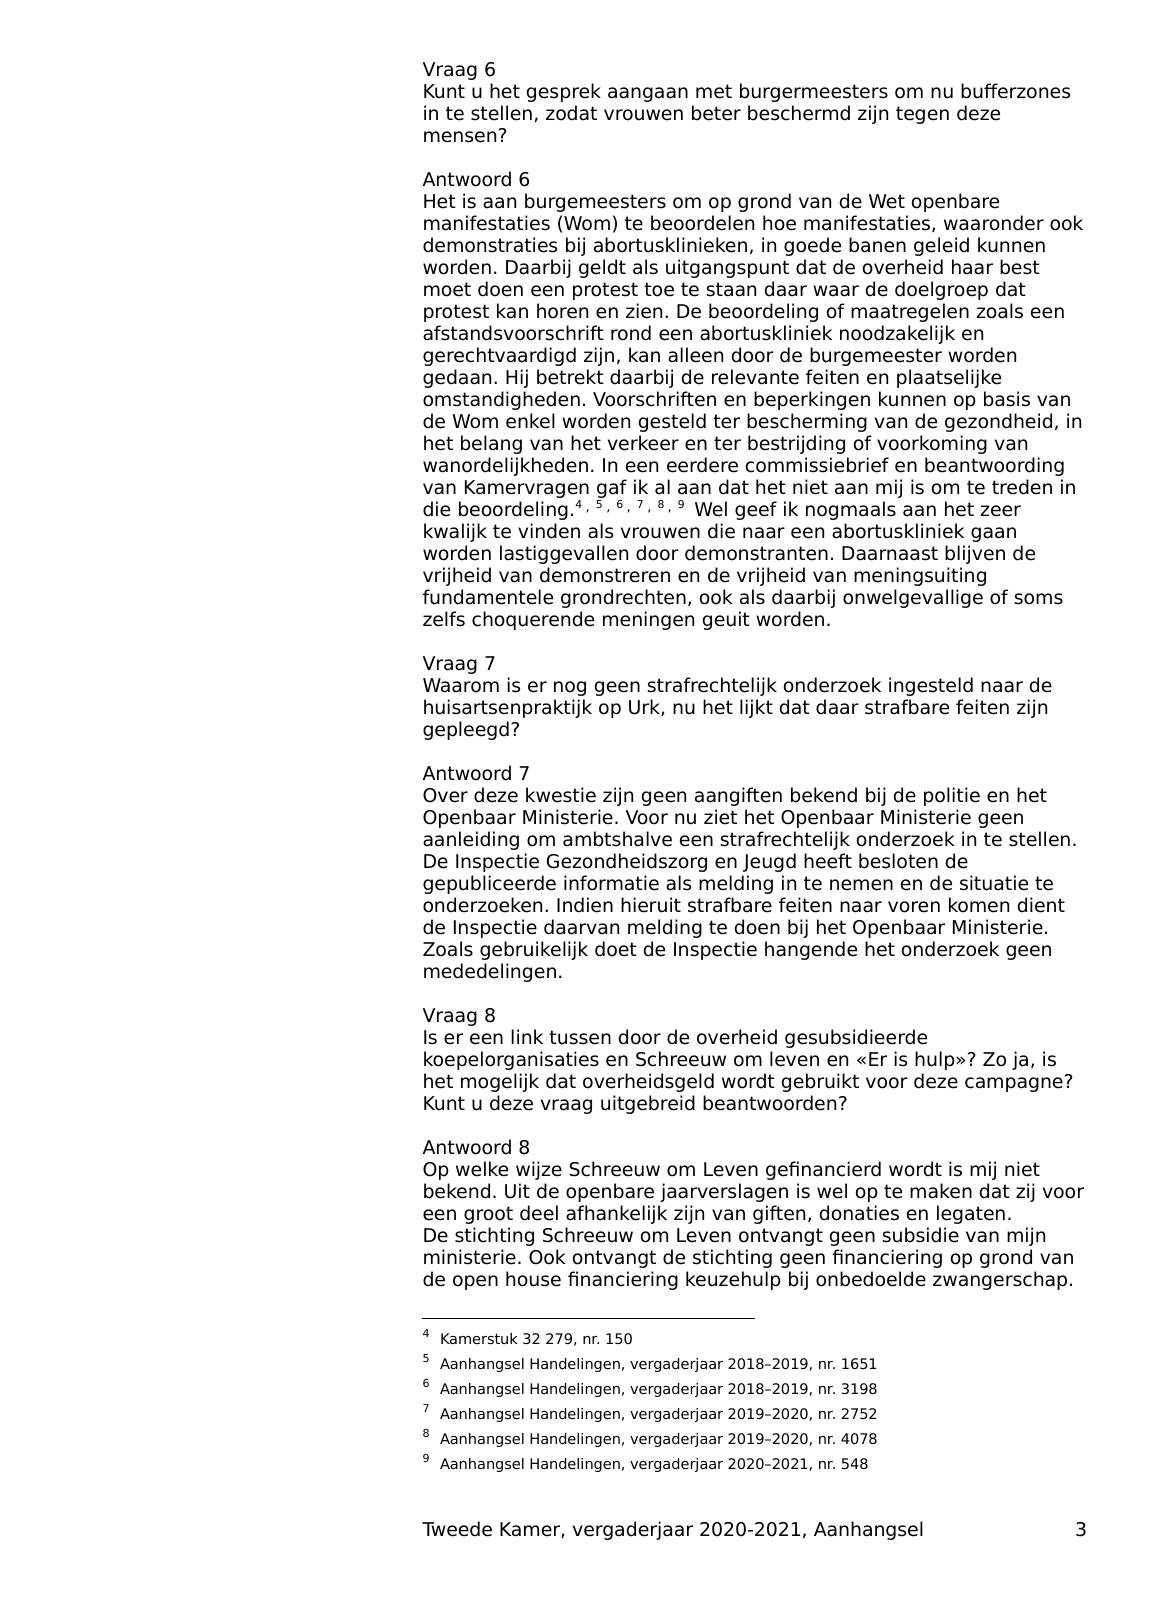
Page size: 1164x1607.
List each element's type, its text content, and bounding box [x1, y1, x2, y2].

text Antwoord 8 [422, 1137, 1087, 1159]
text De stichting Schreeuw om Leven ontvangt geen subsidie van mijn ministerie. Ook ontvangt de stichting geen financiering op grond van de open house financiering keuzehulp bij onbedoelde zwangerschap. [422, 1225, 1087, 1291]
text Vraag 6 [422, 59, 1087, 81]
text Over deze kwestie zijn geen aangiften bekend bij de politie en het Openbaar Ministerie. Voor nu ziet het Openbaar Ministerie geen aanleiding om ambtshalve een strafrechtelijk onderzoek in te stellen. De Inspectie Gezondheidszorg en Jeugd heeft besloten de gepubliceerde informatie als melding in te nemen en de situatie te onderzoeken. Indien hieruit strafbare feiten naar voren komen dient de Inspectie daarvan melding te doen bij het Openbaar Ministerie. Zoals gebruikelijk doet de Inspectie hangende het onderzoek geen mededelingen. [422, 785, 1087, 983]
text Kunt u het gesprek aangaan met burgermeesters om nu bufferzones in te stellen, zodat vrouwen beter beschermd zijn tegen deze mensen? [422, 81, 1087, 147]
text Het is aan burgemeesters om op grond van de Wet openbare manifestaties (Wom) te beoordelen hoe manifestaties, waaronder ook demonstraties bij abortusklinieken, in goede banen geleid kunnen worden. Daarbij geldt als uitgangspunt dat de overheid haar best moet doen een protest toe te staan daar waar de doelgroep dat protest kan horen en zien. De beoordeling of maatregelen zoals een afstandsvoorschrift rond een abortuskliniek noodzakelijk en gerechtvaardigd zijn, kan alleen door de burgemeester worden gedaan. Hij betrekt daarbij de relevante feiten en plaatselijke omstandigheden. Voorschriften en beperkingen kunnen op basis van de Wom enkel worden gesteld ter bescherming van de gezondheid, in het belang van het verkeer en ter bestrijding of voorkoming van wanordelijkheden. In een eerdere commissiebrief en beantwoording van Kamervragen gaf ik al aan dat het niet aan mij is om te treden in die beoordeling., , , , , Wel geef ik nogmaals aan het zeer kwalijk te vinden als vrouwen die naar een abortuskliniek gaan worden lastiggevallen door demonstranten. Daarnaast blijven de vrijheid van demonstreren en de vrijheid van meningsuiting fundamentele grondrechten, ook als daarbij onwelgevallige of soms zelfs choquerende meningen geuit worden. [422, 191, 1087, 631]
text Aanhangsel Handelingen, vergaderjaar 2020–2021, nr. 548 [422, 1452, 1087, 1474]
text Aanhangsel Handelingen, vergaderjaar 2019–2020, nr. 4078 [422, 1427, 1087, 1449]
text Aanhangsel Handelingen, vergaderjaar 2018–2019, nr. 1651 [422, 1352, 1087, 1374]
text Kamerstuk 32 279, nr. 150 [422, 1327, 1087, 1349]
text Vraag 7 [422, 653, 1087, 675]
text Antwoord 7 [422, 763, 1087, 785]
text Antwoord 6 [422, 169, 1087, 191]
text Op welke wijze Schreeuw om Leven gefinancierd wordt is mij niet bekend. Uit de openbare jaarverslagen is wel op te maken dat zij voor een groot deel afhankelijk zijn van giften, donaties en legaten. [422, 1159, 1087, 1225]
text Aanhangsel Handelingen, vergaderjaar 2018–2019, nr. 3198 [422, 1377, 1087, 1399]
text Is er een link tussen door de overheid gesubsidieerde koepelorganisaties en Schreeuw om leven en «Er is hulp»? Zo ja, is het mogelijk dat overheidsgeld wordt gebruikt voor deze campagne? Kunt u deze vraag uitgebreid beantwoorden? [422, 1027, 1087, 1115]
text Waarom is er nog geen strafrechtelijk onderzoek ingesteld naar de huisartsenpraktijk op Urk, nu het lijkt dat daar strafbare feiten zijn gepleegd? [422, 675, 1087, 741]
text Vraag 8 [422, 1005, 1087, 1027]
text Aanhangsel Handelingen, vergaderjaar 2019–2020, nr. 2752 [422, 1402, 1087, 1424]
